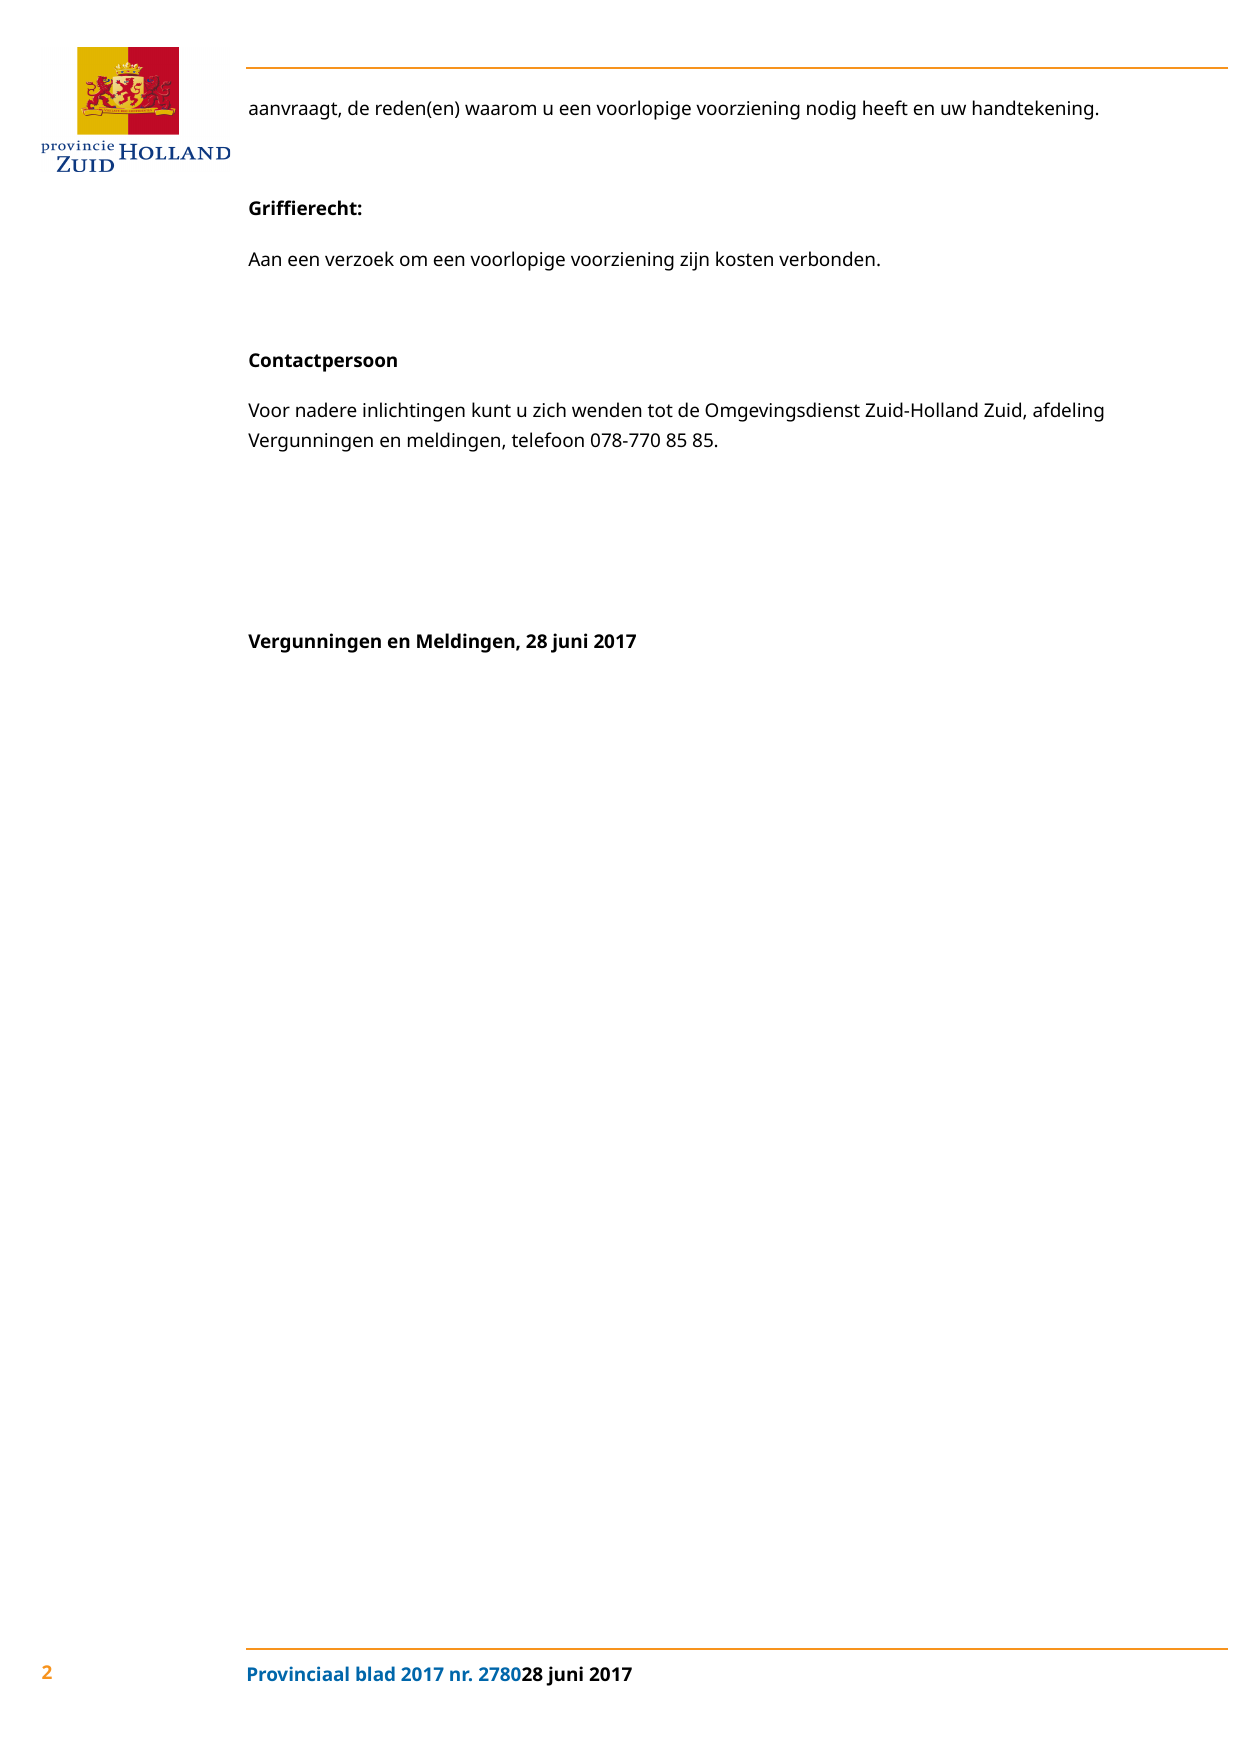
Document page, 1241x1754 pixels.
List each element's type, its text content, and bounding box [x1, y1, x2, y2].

picture [41, 47, 231, 172]
text Aan een verzoek om een voorlopige voorziening zijn kosten verbonden. [248, 246, 1152, 272]
text Contactpersoon [248, 347, 1152, 373]
text Voor nadere inlichtingen kunt u zich wenden tot de Omgevingsdienst Zuid-Holland Zuid, afdeling Vergunningen en meldingen, telefoon 078-770 85 85. [248, 397, 1152, 453]
text aanvraagt, de reden(en) waarom u een voorlopige voorziening nodig heeft en uw handtekening. [248, 95, 1152, 121]
text Vergunningen en Meldingen, 28 juni 2017 [248, 628, 1152, 654]
text Griffierecht: [248, 196, 1152, 221]
